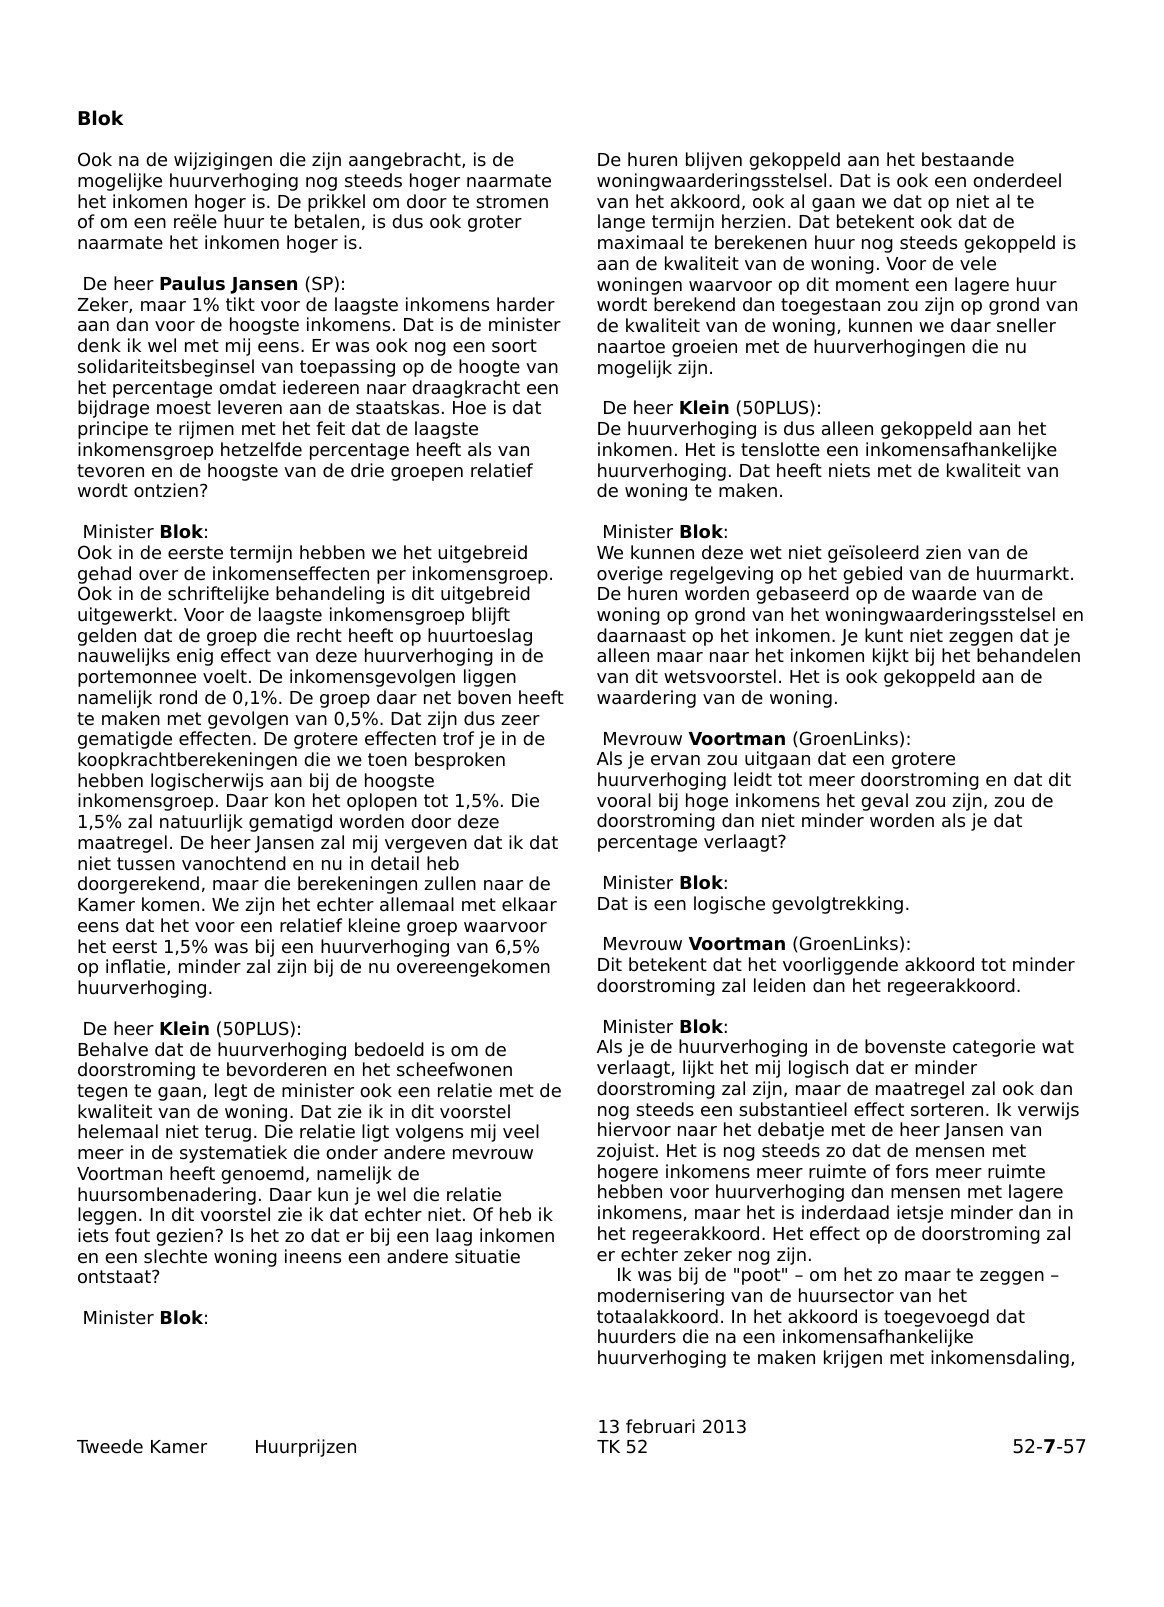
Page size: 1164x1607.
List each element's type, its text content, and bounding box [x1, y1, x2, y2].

text Zeker, maar 1% tikt voor de laagste inkomens harder aan dan voor de hoogste inkomens. Dat is de minister denk ik wel met mij eens. Er was ook nog een soort solidariteitsbeginsel van toepassing op de hoogte van het percentage omdat iedereen naar draagkracht een bijdrage moest leveren aan de staatskas. Hoe is dat principe te rijmen met het feit dat de laagste inkomensgroep hetzelfde percentage heeft als van tevoren en de hoogste van de drie groepen relatief wordt ontzien? [77, 294, 567, 502]
text Dit betekent dat het voorliggende akkoord tot minder doorstroming zal leiden dan het regeerakkoord. [596, 955, 1087, 996]
text Dat is een logische gevolgtrekking. [596, 893, 1087, 914]
text Ook in de eerste termijn hebben we het uitgebreid gehad over de inkomenseffecten per inkomensgroep. Ook in de schriftelijke behandeling is dit uitgebreid uitgewerkt. Voor de laagste inkomensgroep blijft gelden dat de groep die recht heeft op huurtoeslag nauwelijks enig effect van deze huurverhoging in de portemonnee voelt. De inkomensgevolgen liggen namelijk rond de 0,1%. De groep daar net boven heeft te maken met gevolgen van 0,5%. Dat zijn dus zeer gematigde effecten. De grotere effecten trof je in de koopkrachtberekeningen die we toen besproken hebben logischerwijs aan bij de hoogste inkomensgroep. Daar kon het oplopen tot 1,5%. Die 1,5% zal natuurlijk gematigd worden door deze maatregel. De heer Jansen zal mij vergeven dat ik dat niet tussen vanochtend en nu in detail heb doorgerekend, maar die berekeningen zullen naar de Kamer komen. We zijn het echter allemaal met elkaar eens dat het voor een relatief kleine groep waarvoor het eerst 1,5% was bij een huurverhoging van 6,5% op inflatie, minder zal zijn bij de nu overeengekomen huurverhoging. [77, 543, 567, 999]
text Als je de huurverhoging in de bovenste categorie wat verlaagt, lijkt het mij logisch dat er minder doorstroming zal zijn, maar de maatregel zal ook dan nog steeds een substantieel effect sorteren. Ik verwijs hiervoor naar het debatje met de heer Jansen van zojuist. Het is nog steeds zo dat de mensen met hogere inkomens meer ruimte of fors meer ruimte hebben voor huurverhoging dan mensen met lagere inkomens, maar het is inderdaad ietsje minder dan in het regeerakkoord. Het effect op de doorstroming zal er echter zeker nog zijn. [596, 1037, 1087, 1265]
text De heer Klein (50PLUS): [596, 398, 1087, 419]
text Mevrouw Voortman (GroenLinks): [596, 728, 1087, 749]
text Als je ervan zou uitgaan dat een grotere huurverhoging leidt tot meer doorstroming en dat dit vooral bij hoge inkomens het geval zou zijn, zou de doorstroming dan niet minder worden als je dat percentage verlaagt? [596, 749, 1087, 853]
text Minister Blok: [596, 873, 1087, 893]
text Minister Blok: [77, 1308, 567, 1329]
text Minister Blok: [596, 1016, 1087, 1037]
text Minister Blok: [77, 522, 567, 543]
text We kunnen deze wet niet geïsoleerd zien van de overige regelgeving op het gebied van de huurmarkt. De huren worden gebaseerd op de waarde van de woning op grond van het woningwaarderingsstelsel en daarnaast op het inkomen. Je kunt niet zeggen dat je alleen maar naar het inkomen kijkt bij het behandelen van dit wetsvoorstel. Het is ook gekoppeld aan de waardering van de woning. [596, 543, 1087, 708]
text De huurverhoging is dus alleen gekoppeld aan het inkomen. Het is tenslotte een inkomensafhankelijke huurverhoging. Dat heeft niets met de kwaliteit van de woning te maken. [596, 419, 1087, 502]
text Minister Blok: [596, 522, 1087, 543]
text Mevrouw Voortman (GroenLinks): [596, 934, 1087, 955]
text Ook na de wijzigingen die zijn aangebracht, is de mogelijke huurverhoging nog steeds hoger naarmate het inkomen hoger is. De prikkel om door te stromen of om een reële huur te betalen, is dus ook groter naarmate het inkomen hoger is. [77, 150, 567, 254]
text Ik was bij de "poot" – om het zo maar te zeggen – modernisering van de huursector van het totaalakkoord. In het akkoord is toegevoegd dat huurders die na een inkomensafhankelijke huurverhoging te maken krijgen met inkomensdaling, [596, 1265, 1087, 1369]
text De heer Paulus Jansen (SP): [77, 274, 567, 294]
text De huren blijven gekoppeld aan het bestaande woningwaarderingsstelsel. Dat is ook een onderdeel van het akkoord, ook al gaan we dat op niet al te lange termijn herzien. Dat betekent ook dat de maximaal te berekenen huur nog steeds gekoppeld is aan de kwaliteit van de woning. Voor de vele woningen waarvoor op dit moment een lagere huur wordt berekend dan toegestaan zou zijn op grond van de kwaliteit van de woning, kunnen we daar sneller naartoe groeien met de huurverhogingen die nu mogelijk zijn. [596, 150, 1087, 378]
text De heer Klein (50PLUS): [77, 1019, 567, 1039]
text Behalve dat de huurverhoging bedoeld is om de doorstroming te bevorderen en het scheefwonen tegen te gaan, legt de minister ook een relatie met de kwaliteit van de woning. Dat zie ik in dit voorstel helemaal niet terug. Die relatie ligt volgens mij veel meer in de systematiek die onder andere mevrouw Voortman heeft genoemd, namelijk de huursombenadering. Daar kun je wel die relatie leggen. In dit voorstel zie ik dat echter niet. Of heb ik iets fout gezien? Is het zo dat er bij een laag inkomen en een slechte woning ineens een andere situatie ontstaat? [77, 1039, 567, 1288]
